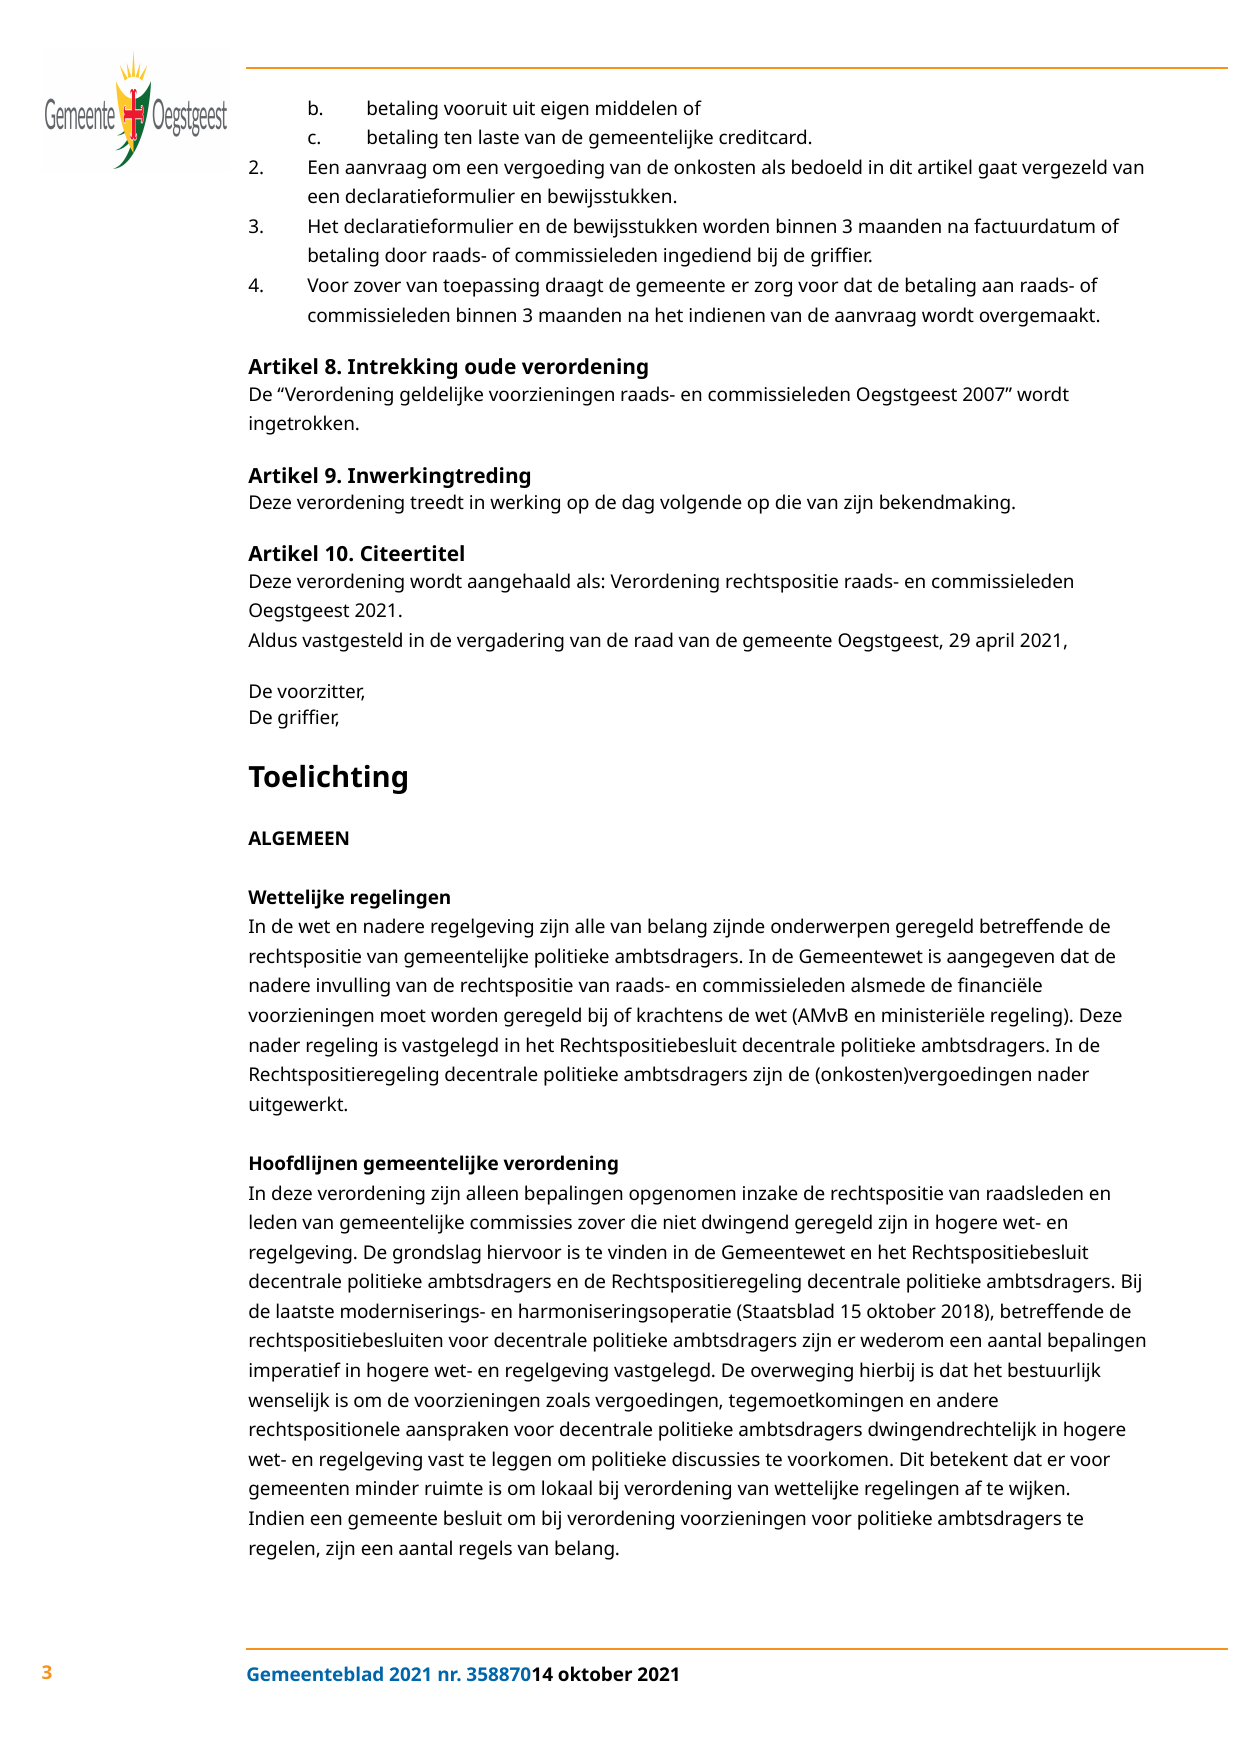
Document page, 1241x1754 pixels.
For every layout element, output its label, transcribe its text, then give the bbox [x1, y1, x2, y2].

text De “Verordening geldelijke voorzieningen raads- en commissieleden Oegstgeest 2007” wordt ingetrokken. [248, 381, 1152, 436]
text Indien een gemeente besluit om bij verordening voorzieningen voor politieke ambtsdragers te regelen, zijn een aantal regels van belang. [248, 1505, 1152, 1560]
text Toelichting [248, 756, 1152, 796]
text De voorzitter, [248, 679, 1152, 704]
text Deze verordening wordt aangehaald als: Verordening rechtspositie raads- en commissieleden Oegstgeest 2021. [248, 568, 1152, 623]
text In deze verordening zijn alleen bepalingen opgenomen inzake de rechtspositie van raadsleden en leden van gemeentelijke commissies zover die niet dwingend geregeld zijn in hogere wet- en regelgeving. De grondslag hiervoor is te vinden in de Gemeentewet en het Rechtspositiebesluit decentrale politieke ambtsdragers en de Rechtspositieregeling decentrale politieke ambtsdragers. Bij de laatste moderniserings- en harmoniseringsoperatie (Staatsblad 15 oktober 2018), betreffende de rechtspositiebesluiten voor decentrale politieke ambtsdragers zijn er wederom een aantal bepalingen imperatief in hogere wet- en regelgeving vastgelegd. De overweging hierbij is dat het bestuurlijk wenselijk is om de voorzieningen zoals vergoedingen, tegemoetkomingen en andere rechtspositionele aanspraken voor decentrale politieke ambtsdragers dwingendrechtelijk in hogere wet- en regelgeving vast te leggen om politieke discussies te voorkomen. Dit betekent dat er voor gemeenten minder ruimte is om lokaal bij verordening van wettelijke regelingen af te wijken. [248, 1180, 1152, 1501]
text Hoofdlijnen gemeentelijke verordening [248, 1150, 1152, 1176]
list Een aanvraag om een vergoeding van de onkosten als bedoeld in dit artikel gaat vergezeld van een declaratieformulier en bewijsstukken. [248, 154, 1152, 209]
text ALGEMEEN [248, 825, 1152, 850]
text De griffier, [248, 704, 1152, 730]
text In de wet en nadere regelgeving zijn alle van belang zijnde onderwerpen geregeld betreffende de rechtspositie van gemeentelijke politieke ambtsdragers. In de Gemeentewet is aangegeven dat de nadere invulling van de rechtspositie van raads- en commissieleden alsmede de financiële voorzieningen moet worden geregeld bij of krachtens de wet (AMvB en ministeriële regeling). Deze nader regeling is vastgelegd in het Rechtspositiebesluit decentrale politieke ambtsdragers. In de Rechtspositieregeling decentrale politieke ambtsdragers zijn de (onkosten)vergoedingen nader uitgewerkt. [248, 913, 1152, 1117]
text Wettelijke regelingen [248, 884, 1152, 909]
list betaling vooruit uit eigen middelen of [307, 95, 1152, 121]
picture [41, 47, 231, 172]
text Aldus vastgesteld in de vergadering van de raad van de gemeente Oegstgeest, 29 april 2021, [248, 627, 1152, 653]
list Het declaratieformulier en de bewijsstukken worden binnen 3 maanden na factuurdatum of betaling door raads- of commissieleden ingediend bij de griffier. [248, 213, 1152, 268]
text Artikel 9. Inwerkingtreding [248, 461, 1152, 489]
text Artikel 8. Intrekking oude verordening [248, 352, 1152, 381]
text Artikel 10. Citeertitel [248, 539, 1152, 568]
list Voor zover van toepassing draagt de gemeente er zorg voor dat de betaling aan raads- of commissieleden binnen 3 maanden na het indienen van de aanvraag wordt overgemaakt. [248, 272, 1152, 328]
text Deze verordening treedt in werking op de dag volgende op die van zijn bekendmaking. [248, 489, 1152, 515]
list betaling ten laste van de gemeentelijke creditcard. [307, 124, 1152, 150]
